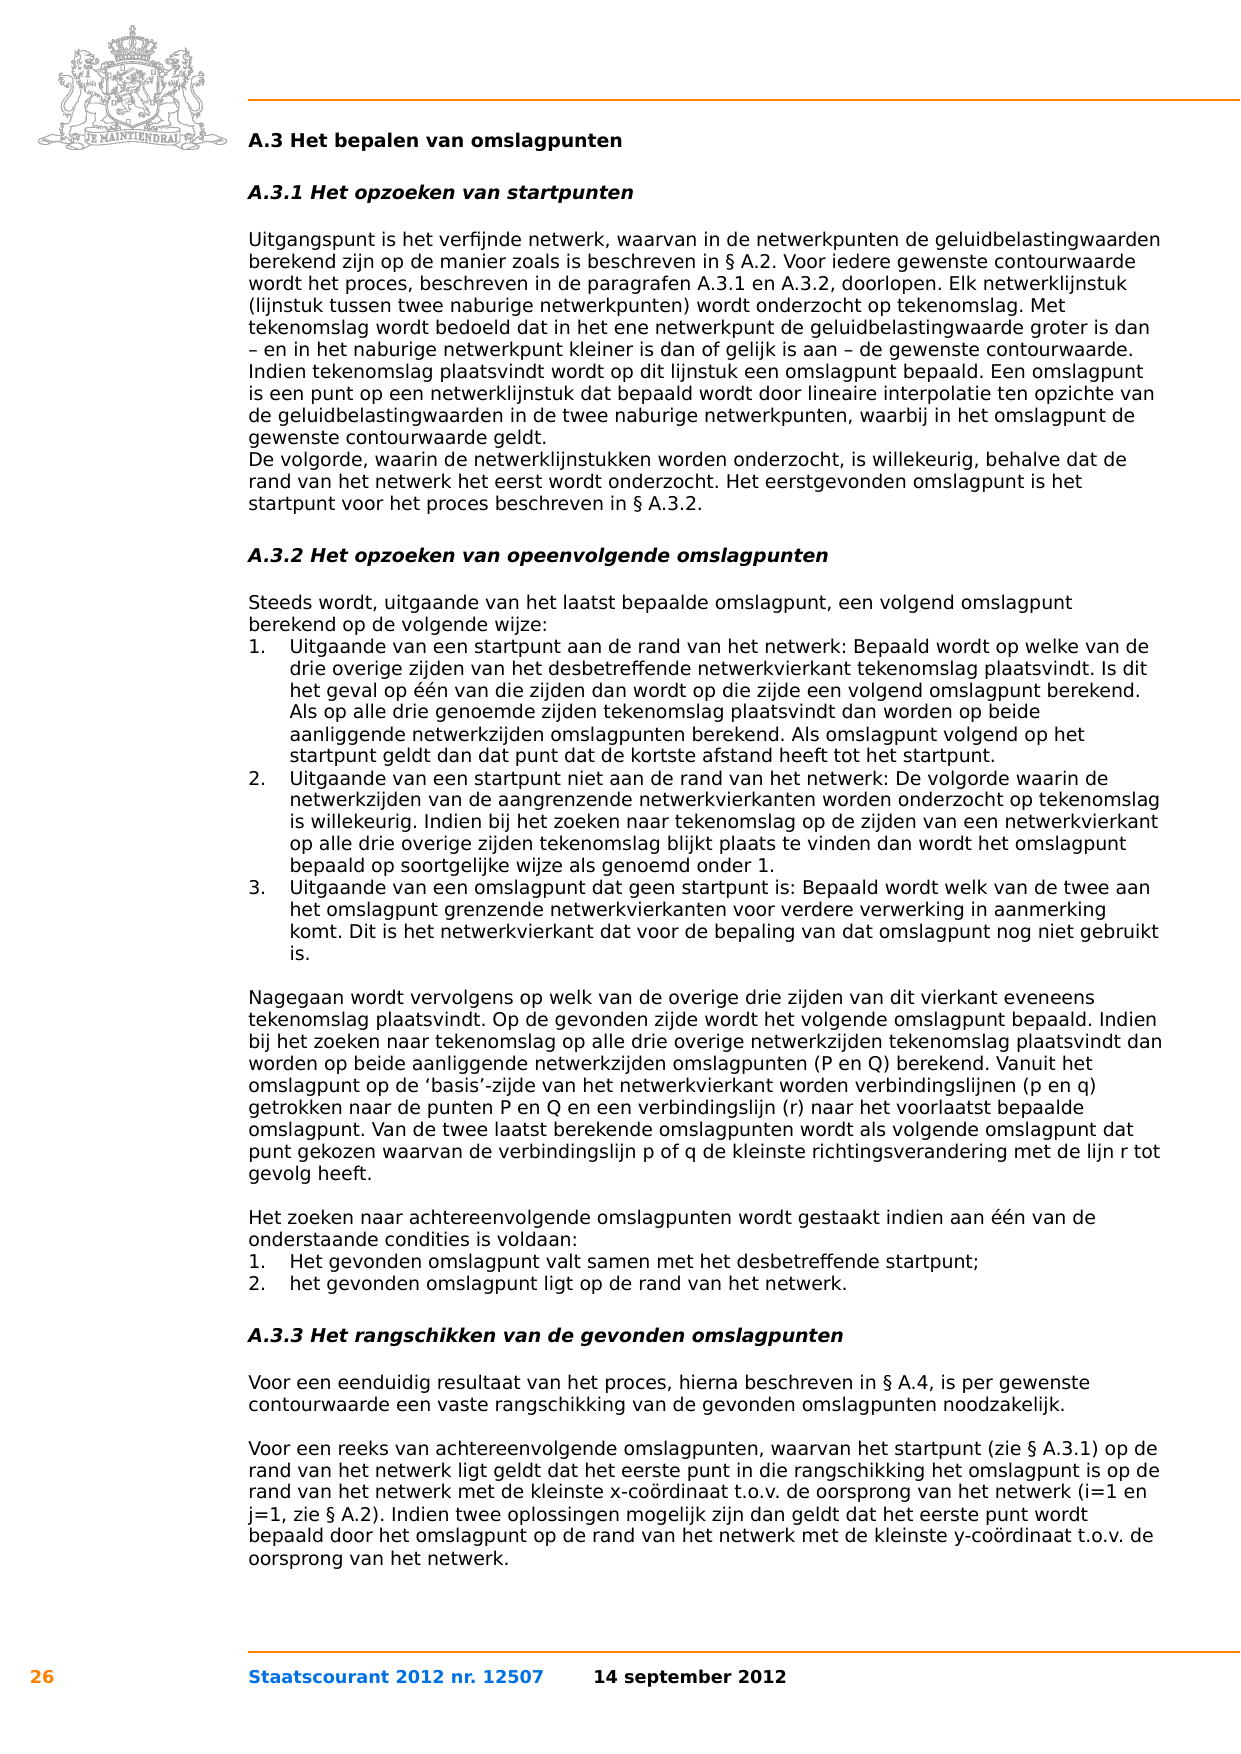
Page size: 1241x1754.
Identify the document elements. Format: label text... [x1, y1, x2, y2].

text Voor een eenduidig resultaat van het proces, hierna beschreven in § A.4, is per gewenste contourwaarde een vaste rangschikking van de gevonden omslagpunten noodzakelijk. [248, 1372, 1163, 1416]
subtitle A.3 Het bepalen van omslagpunten [248, 130, 1163, 152]
subtitle A.3.3 Het rangschikken van de gevonden omslagpunten [248, 1325, 1163, 1347]
subtitle A.3.1 Het opzoeken van startpunten [248, 182, 1163, 204]
text 3. Uitgaande van een omslagpunt dat geen startpunt is: Bepaald wordt welk van de twee aan het omslagpunt grenzende netwerkvierkanten voor verdere verwerking in aanmerking komt. Dit is het netwerkvierkant dat voor de bepaling van dat omslagpunt nog niet gebruikt is. [248, 877, 1163, 965]
text 1. Uitgaande van een startpunt aan de rand van het netwerk: Bepaald wordt op welke van de drie overige zijden van het desbetreffende netwerkvierkant tekenomslag plaatsvindt. Is dit het geval op één van die zijden dan wordt op die zijde een volgend omslagpunt berekend. Als op alle drie genoemde zijden tekenomslag plaatsvindt dan worden op beide aanliggende netwerkzijden omslagpunten berekend. Als omslagpunt volgend op het startpunt geldt dan dat punt dat de kortste afstand heeft tot het startpunt. [248, 636, 1163, 767]
subtitle A.3.2 Het opzoeken van opeenvolgende omslagpunten [248, 544, 1163, 567]
text 2. Uitgaande van een startpunt niet aan de rand van het netwerk: De volgorde waarin de netwerkzijden van de aangrenzende netwerkvierkanten worden onderzocht op tekenomslag is willekeurig. Indien bij het zoeken naar tekenomslag op de zijden van een netwerkvierkant op alle drie overige zijden tekenomslag blijkt plaats te vinden dan wordt het omslagpunt bepaald op soortgelijke wijze als genoemd onder 1. [248, 767, 1163, 877]
text Voor een reeks van achtereenvolgende omslagpunten, waarvan het startpunt (zie § A.3.1) op de rand van het netwerk ligt geldt dat het eerste punt in die rangschikking het omslagpunt is op de rand van het netwerk met de kleinste x-coördinaat t.o.v. de oorsprong van het netwerk (i=1 en j=1, zie § A.2). Indien twee oplossingen mogelijk zijn dan geldt dat het eerste punt wordt bepaald door het omslagpunt op de rand van het netwerk met de kleinste y-coördinaat t.o.v. de oorsprong van het netwerk. [248, 1437, 1163, 1569]
text 1. Het gevonden omslagpunt valt samen met het desbetreffende startpunt; [248, 1251, 1163, 1273]
text 2. het gevonden omslagpunt ligt op de rand van het netwerk. [248, 1273, 1163, 1295]
text Uitgangspunt is het verfijnde netwerk, waarvan in de netwerkpunten de geluidbelastingwaarden berekend zijn op de manier zoals is beschreven in § A.2. Voor iedere gewenste contourwaarde wordt het proces, beschreven in de paragrafen A.3.1 en A.3.2, doorlopen. Elk netwerklijnstuk (lijnstuk tussen twee naburige netwerkpunten) wordt onderzocht op tekenomslag. Met tekenomslag wordt bedoeld dat in het ene netwerkpunt de geluidbelastingwaarde groter is dan – en in het naburige netwerkpunt kleiner is dan of gelijk is aan – de gewenste contourwaarde. Indien tekenomslag plaatsvindt wordt op dit lijnstuk een omslagpunt bepaald. Een omslagpunt is een punt op een netwerklijnstuk dat bepaald wordt door lineaire interpolatie ten opzichte van de geluidbelastingwaarden in de twee naburige netwerkpunten, waarbij in het omslagpunt de gewenste contourwaarde geldt. [248, 229, 1163, 449]
text Het zoeken naar achtereenvolgende omslagpunten wordt gestaakt indien aan één van de onderstaande condities is voldaan: [248, 1207, 1163, 1251]
picture [38, 25, 227, 150]
text Steeds wordt, uitgaande van het laatst bepaalde omslagpunt, een volgend omslagpunt berekend op de volgende wijze: [248, 592, 1163, 636]
text Nagegaan wordt vervolgens op welk van de overige drie zijden van dit vierkant eveneens tekenomslag plaatsvindt. Op de gevonden zijde wordt het volgende omslagpunt bepaald. Indien bij het zoeken naar tekenomslag op alle drie overige netwerkzijden tekenomslag plaatsvindt dan worden op beide aanliggende netwerkzijden omslagpunten (P en Q) berekend. Vanuit het omslagpunt op de ‘basis’-zijde van het netwerkvierkant worden verbindingslijnen (p en q) getrokken naar de punten P en Q en een verbindingslijn (r) naar het voorlaatst bepaalde omslagpunt. Van de twee laatst berekende omslagpunten wordt als volgende omslagpunt dat punt gekozen waarvan de verbindingslijn p of q de kleinste richtingsverandering met de lijn r tot gevolg heeft. [248, 987, 1163, 1185]
text De volgorde, waarin de netwerklijnstukken worden onderzocht, is willekeurig, behalve dat de rand van het netwerk het eerst wordt onderzocht. Het eerstgevonden omslagpunt is het startpunt voor het proces beschreven in § A.3.2. [248, 449, 1163, 514]
